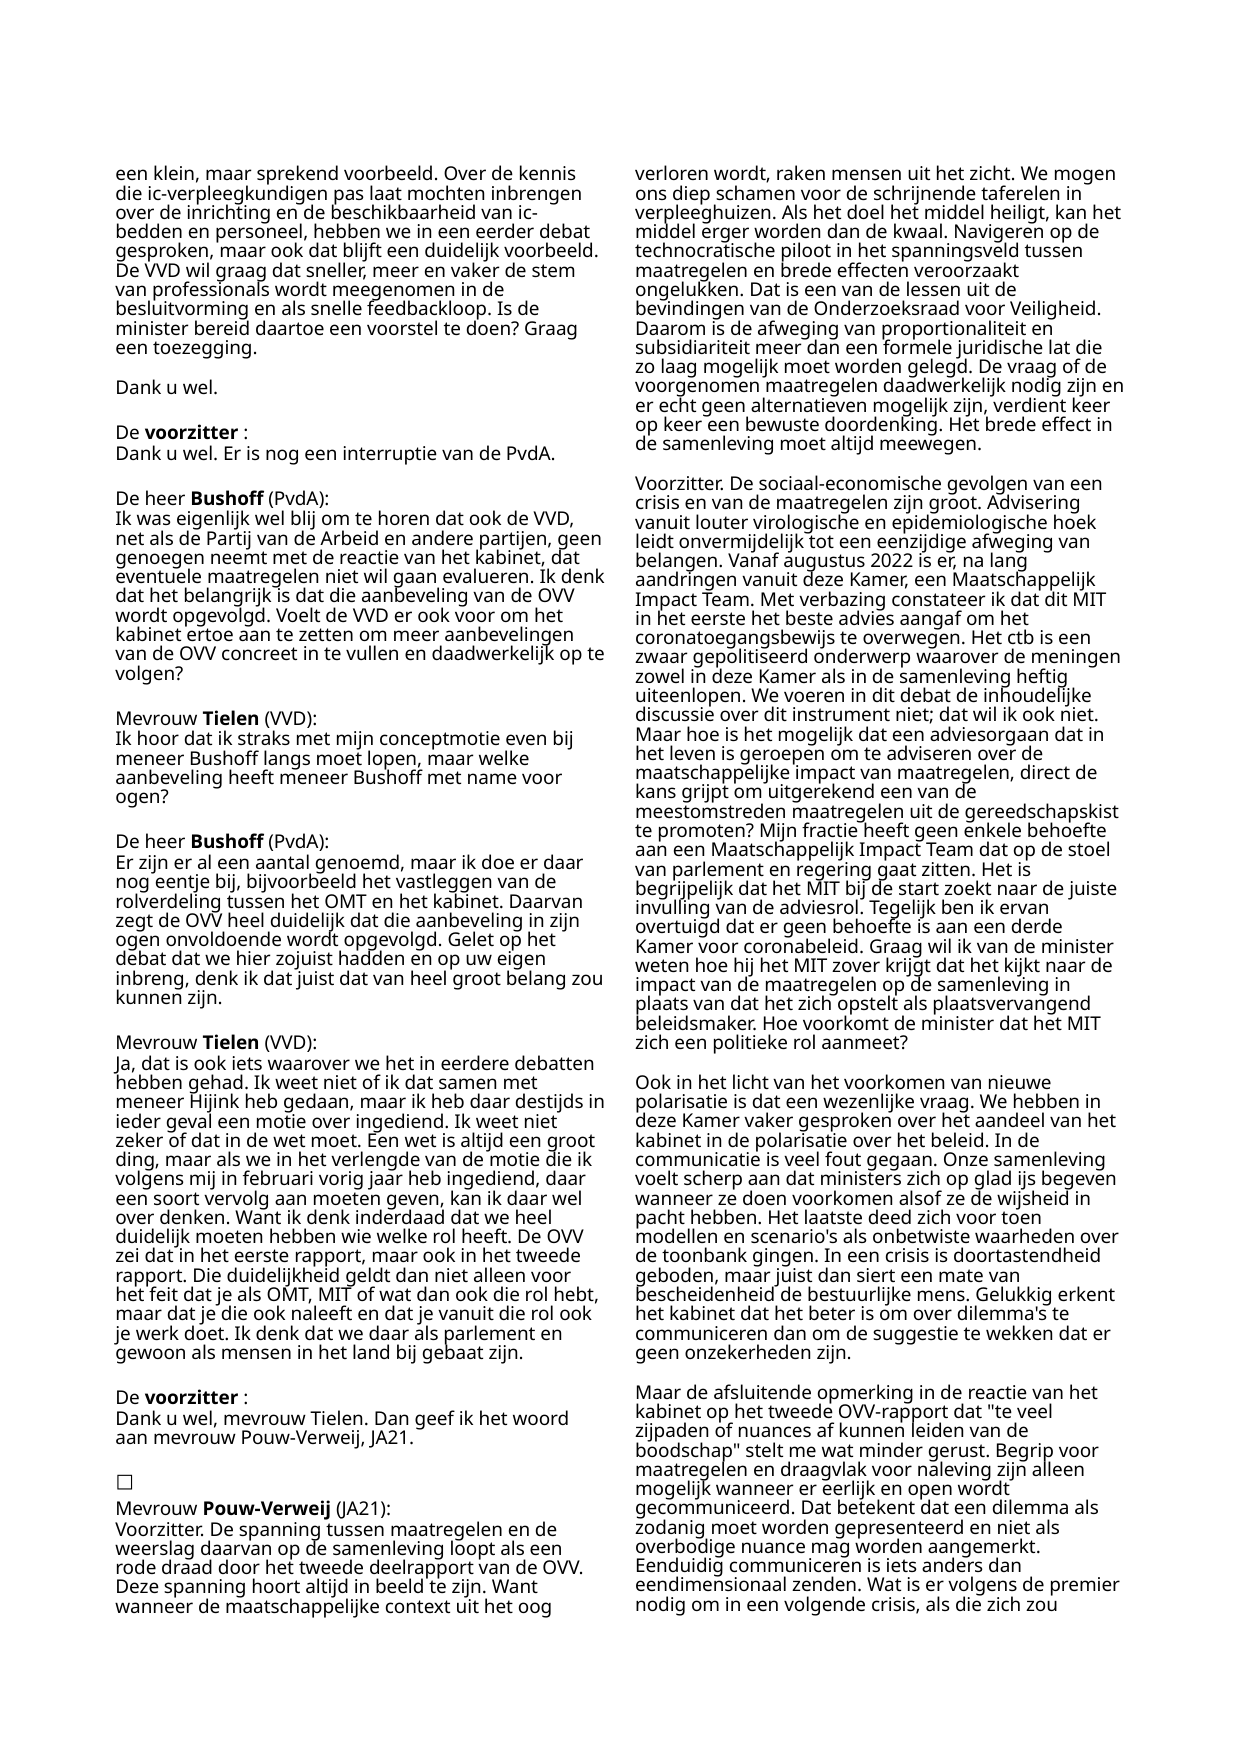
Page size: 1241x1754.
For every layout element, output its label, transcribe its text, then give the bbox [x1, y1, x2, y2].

text De heer Bushoff (PvdA): [115, 485, 605, 510]
text Dank u wel. Er is nog een interruptie van de PvdA. [115, 444, 605, 464]
text Voorzitter. De sociaal-economische gevolgen van een crisis en van de maatregelen zijn groot. Advisering vanuit louter virologische en epidemiologische hoek leidt onvermijdelijk tot een eenzijdige afweging van belangen. Vanaf augustus 2022 is er, na lang aandringen vanuit deze Kamer, een Maatschappelijk Impact Team. Met verbazing constateer ik dat dit MIT in het eerste het beste advies aangaf om het coronatoegangsbewijs te overwegen. Het ctb is een zwaar gepolitiseerd onderwerp waarover de meningen zowel in deze Kamer als in de samenleving heftig uiteenlopen. We voeren in dit debat de inhoudelijke discussie over dit instrument niet; dat wil ik ook niet. Maar hoe is het mogelijk dat een adviesorgaan dat in het leven is geroepen om te adviseren over de maatschappelijke impact van maatregelen, direct de kans grijpt om uitgerekend een van de meestomstreden maatregelen uit de gereedschapskist te promoten? Mijn fractie heeft geen enkele behoefte aan een Maatschappelijk Impact Team dat op de stoel van parlement en regering gaat zitten. Het is begrijpelijk dat het MIT bij de start zoekt naar de juiste invulling van de adviesrol. Tegelijk ben ik ervan overtuigd dat er geen behoefte is aan een derde Kamer voor coronabeleid. Graag wil ik van de minister weten hoe hij het MIT zover krijgt dat het kijkt naar de impact van de maatregelen op de samenleving in plaats van dat het zich opstelt als plaatsvervangend beleidsmaker. Hoe voorkomt de minister dat het MIT zich een politieke rol aanmeet? [635, 475, 1125, 1053]
text De heer Bushoff (PvdA): [115, 828, 605, 854]
text ⬜ [115, 1469, 605, 1495]
text een klein, maar sprekend voorbeeld. Over de kennis die ic-verpleegkundigen pas laat mochten inbrengen over de inrichting en de beschikbaarheid van ic-bedden en personeel, hebben we in een eerder debat gesproken, maar ook dat blijft een duidelijk voorbeeld. De VVD wil graag dat sneller, meer en vaker de stem van professionals wordt meegenomen in de besluitvorming en als snelle feedbackloop. Is de minister bereid daartoe een voorstel te doen? Graag een toezegging. [115, 165, 605, 358]
text Ik hoor dat ik straks met mijn conceptmotie even bij meneer Bushoff langs moet lopen, maar welke aanbeveling heeft meneer Bushoff met name voor ogen? [115, 730, 605, 807]
text Dank u wel, mevrouw Tielen. Dan geef ik het woord aan mevrouw Pouw-Verweij, JA21. [115, 1410, 605, 1448]
text Maar de afsluitende opmerking in de reactie van het kabinet op het tweede OVV-rapport dat "te veel zijpaden of nuances af kunnen leiden van de boodschap" stelt me wat minder gerust. Begrip voor maatregelen en draagvlak voor naleving zijn alleen mogelijk wanneer er eerlijk en open wordt gecommuniceerd. Dat betekent dat een dilemma als zodanig moet worden gepresenteerd en niet als overbodige nuance mag worden aangemerkt. Eenduidig communiceren is iets anders dan eendimensionaal zenden. Wat is er volgens de premier nodig om in een volgende crisis, als die zich zou [635, 1384, 1125, 1615]
text Mevrouw Pouw-Verweij (JA21): [115, 1495, 605, 1521]
text verloren wordt, raken mensen uit het zicht. We mogen ons diep schamen voor de schrijnende taferelen in verpleeghuizen. Als het doel het middel heiligt, kan het middel erger worden dan de kwaal. Navigeren op de technocratische piloot in het spanningsveld tussen maatregelen en brede effecten veroorzaakt ongelukken. Dat is een van de lessen uit de bevindingen van de Onderzoeksraad voor Veiligheid. Daarom is de afweging van proportionaliteit en subsidiariteit meer dan een formele juridische lat die zo laag mogelijk moet worden gelegd. De vraag of de voorgenomen maatregelen daadwerkelijk nodig zijn en er echt geen alternatieven mogelijk zijn, verdient keer op keer een bewuste doordenking. Het brede effect in de samenleving moet altijd meewegen. [635, 165, 1125, 454]
text Voorzitter. De spanning tussen maatregelen en de weerslag daarvan op de samenleving loopt als een rode draad door het tweede deelrapport van de OVV. Deze spanning hoort altijd in beeld te zijn. Want wanneer de maatschappelijke context uit het oog [115, 1521, 605, 1617]
text Ja, dat is ook iets waarover we het in eerdere debatten hebben gehad. Ik weet niet of ik dat samen met meneer Hijink heb gedaan, maar ik heb daar destijds in ieder geval een motie over ingediend. Ik weet niet zeker of dat in de wet moet. Een wet is altijd een groot ding, maar als we in het verlengde van de motie die ik volgens mij in februari vorig jaar heb ingediend, daar een soort vervolg aan moeten geven, kan ik daar wel over denken. Want ik denk inderdaad dat we heel duidelijk moeten hebben wie welke rol heeft. De OVV zei dat in het eerste rapport, maar ook in het tweede rapport. Die duidelijkheid geldt dan niet alleen voor het feit dat je als OMT, MIT of wat dan ook die rol hebt, maar dat je die ook naleeft en dat je vanuit die rol ook je werk doet. Ik denk dat we daar als parlement en gewoon als mensen in het land bij gebaat zijn. [115, 1055, 605, 1363]
text De voorzitter : [115, 1384, 605, 1410]
text Ik was eigenlijk wel blij om te horen dat ook de VVD, net als de Partij van de Arbeid en andere partijen, geen genoegen neemt met de reactie van het kabinet, dat eventuele maatregelen niet wil gaan evalueren. Ik denk dat het belangrijk is dat die aanbeveling van de OVV wordt opgevolgd. Voelt de VVD er ook voor om het kabinet ertoe aan te zetten om meer aanbevelingen van de OVV concreet in te vullen en daadwerkelijk op te volgen? [115, 510, 605, 684]
text De voorzitter : [115, 419, 605, 444]
text Er zijn er al een aantal genoemd, maar ik doe er daar nog eentje bij, bijvoorbeeld het vastleggen van de rolverdeling tussen het OMT en het kabinet. Daarvan zegt de OVV heel duidelijk dat die aanbeveling in zijn ogen onvoldoende wordt opgevolgd. Gelet op het debat dat we hier zojuist hadden en op uw eigen inbreng, denk ik dat juist dat van heel groot belang zou kunnen zijn. [115, 854, 605, 1008]
text Dank u wel. [115, 379, 605, 398]
text Mevrouw Tielen (VVD): [115, 1029, 605, 1055]
text Ook in het licht van het voorkomen van nieuwe polarisatie is dat een wezenlijke vraag. We hebben in deze Kamer vaker gesproken over het aandeel van het kabinet in de polarisatie over het beleid. In de communicatie is veel fout gegaan. Onze samenleving voelt scherp aan dat ministers zich op glad ijs begeven wanneer ze doen voorkomen alsof ze de wijsheid in pacht hebben. Het laatste deed zich voor toen modellen en scenario's als onbetwiste waarheden over de toonbank gingen. In een crisis is doortastendheid geboden, maar juist dan siert een mate van bescheidenheid de bestuurlijke mens. Gelukkig erkent het kabinet dat het beter is om over dilemma's te communiceren dan om de suggestie te wekken dat er geen onzekerheden zijn. [635, 1074, 1125, 1363]
text Mevrouw Tielen (VVD): [115, 705, 605, 730]
